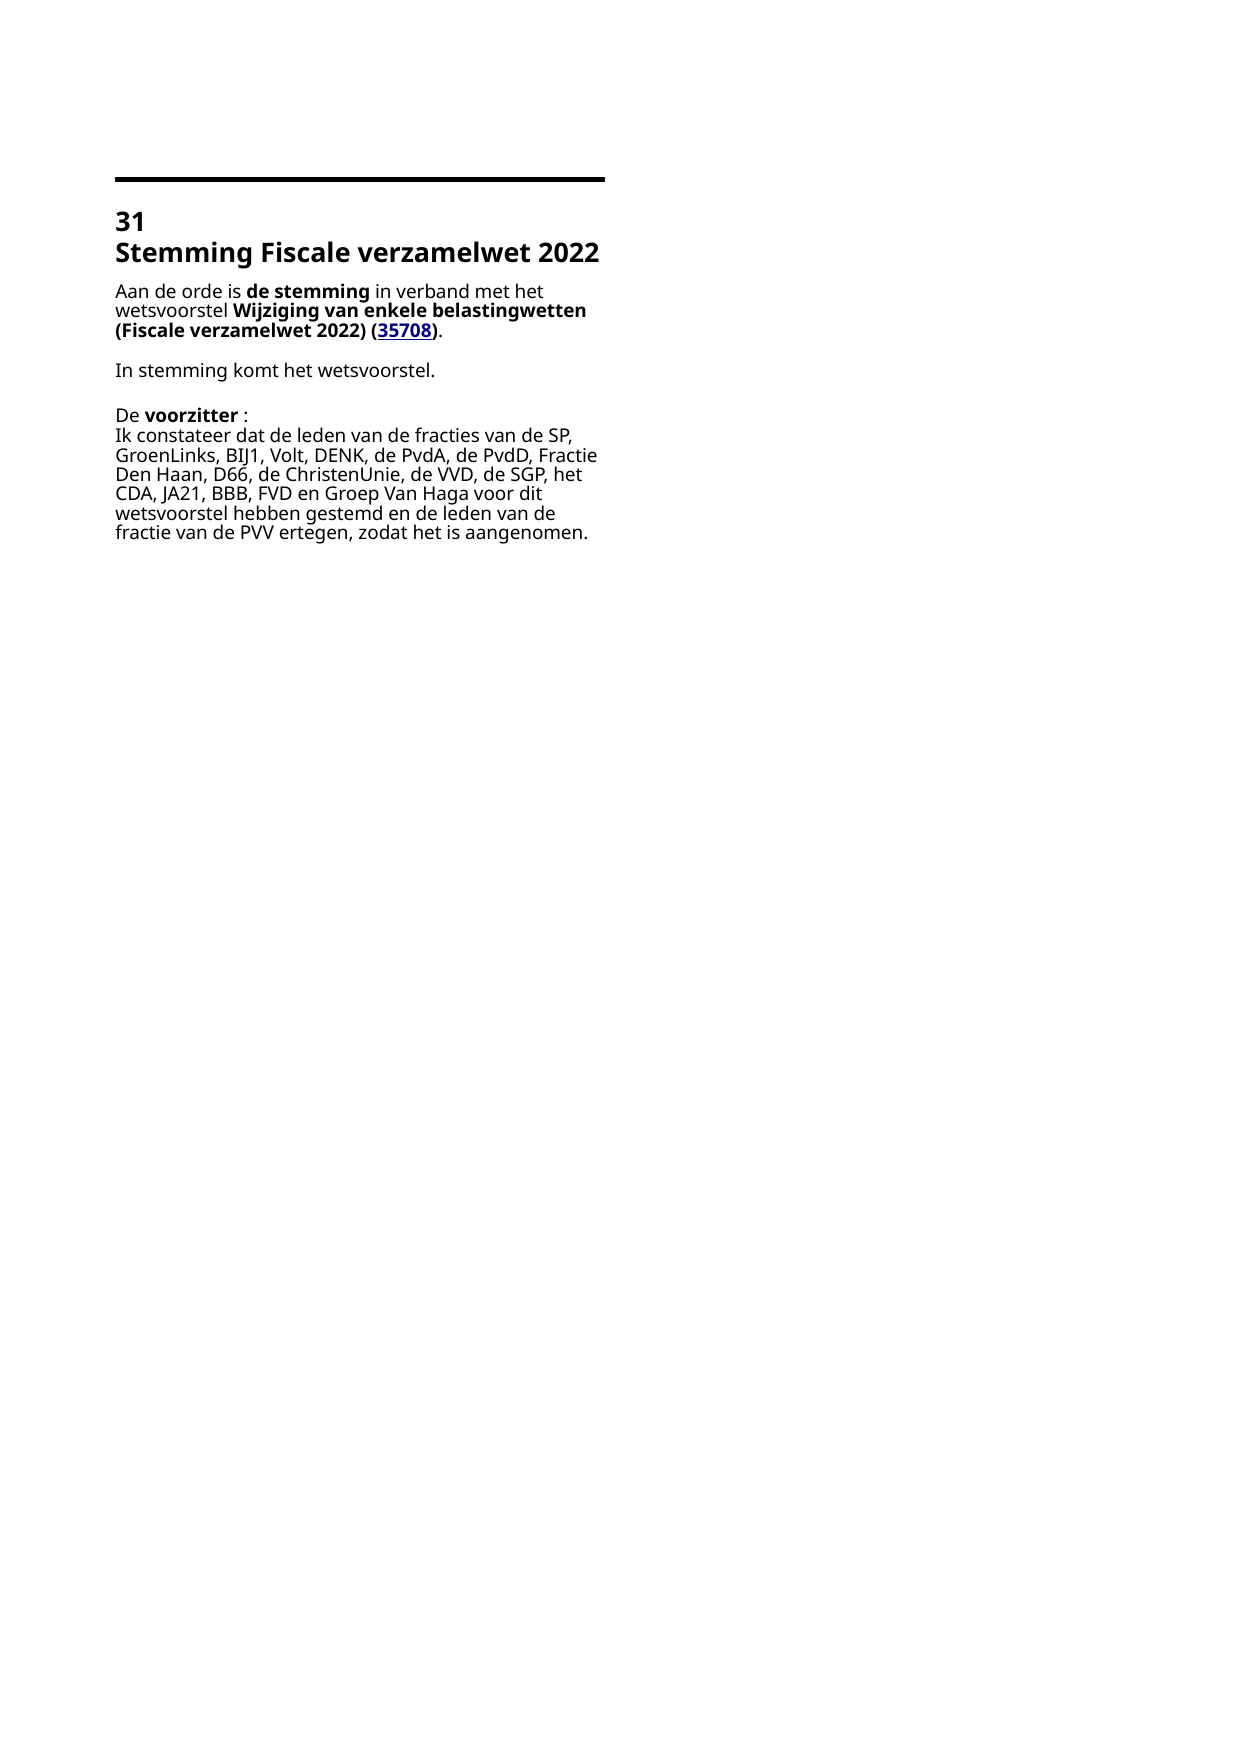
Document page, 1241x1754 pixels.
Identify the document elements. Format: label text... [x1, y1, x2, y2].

text De voorzitter : [115, 402, 605, 427]
text 31 [115, 203, 605, 239]
text Ik constateer dat de leden van de fracties van de SP, GroenLinks, BIJ1, Volt, DENK, de PvdA, de PvdD, Fractie Den Haan, D66, de ChristenUnie, de VVD, de SGP, het CDA, JA21, BBB, FVD en Groep Van Haga voor dit wetsvoorstel hebben gestemd en de leden van de fractie van de PVV ertegen, zodat het is aangenomen. [115, 427, 605, 543]
text Aan de orde is de stemming in verband met het wetsvoorstel Wijziging van enkele belastingwetten (Fiscale verzamelwet 2022) (35708). [115, 283, 605, 341]
text Stemming Fiscale verzamelwet 2022 [115, 239, 605, 283]
text In stemming komt het wetsvoorstel. [115, 362, 605, 381]
